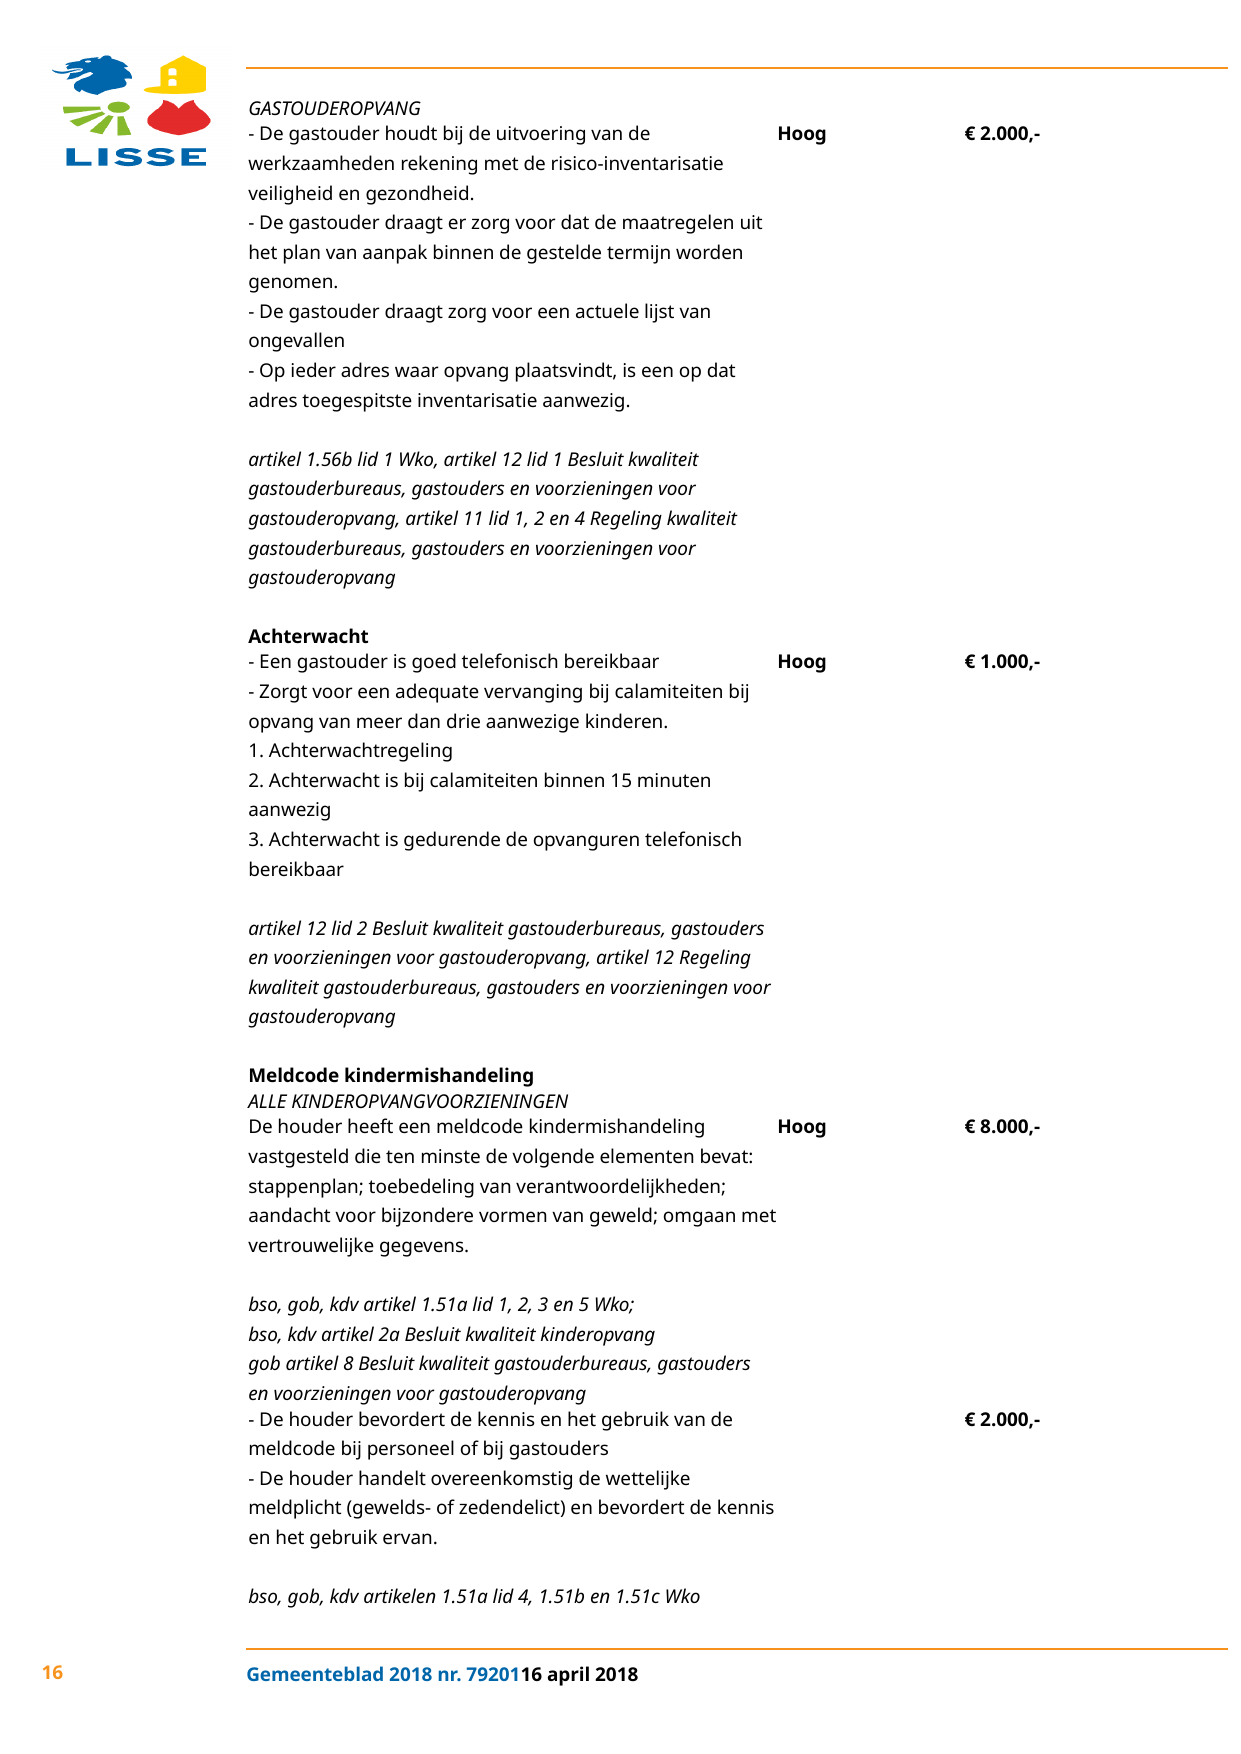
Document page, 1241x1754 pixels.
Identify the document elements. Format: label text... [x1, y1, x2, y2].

table_cell GASTOUDEROPVANG [248, 95, 1152, 121]
table_cell ALLE KINDEROPVANGVOORZIENINGEN [248, 1088, 1152, 1114]
table_header Meldcode kindermishandeling [248, 1062, 1152, 1088]
table_cell € 2.000,- [964, 121, 1152, 590]
table_cell € 1.000,- [964, 649, 1152, 1029]
table_cell Hoog [777, 649, 964, 1029]
table_cell - De gastouder houdt bij de uitvoering van de werkzaamheden rekening met de risico-inventarisatie veiligheid en gezondheid. - De gastouder draagt er zorg voor dat de maatregelen uit het plan van aanpak binnen de gestelde termijn worden genomen. - De gastouder draagt zorg voor een actuele lijst van ongevallen - Op ieder adres waar opvang plaatsvindt, is een op dat adres toegespitste inventarisatie aanwezig. artikel 1.56b lid 1 Wko, artikel 12 lid 1 Besluit kwaliteit gastouderbureaus, gastouders en voorzieningen voor gastouderopvang, artikel 11 lid 1, 2 en 4 Regeling kwaliteit gastouderbureaus, gastouders en voorzieningen voor gastouderopvang [248, 121, 777, 590]
table_cell De houder heeft een meldcode kindermishandeling vastgesteld die ten minste de volgende elementen bevat: stappenplan; toebedeling van verantwoordelijkheden; aandacht voor bijzondere vormen van geweld; omgaan met vertrouwelijke gegevens. bso, gob, kdv artikel 1.51a lid 1, 2, 3 en 5 Wko; bso, kdv artikel 2a Besluit kwaliteit kinderopvang gob artikel 8 Besluit kwaliteit gastouderbureaus, gastouders en voorzieningen voor gastouderopvang [248, 1114, 777, 1406]
table_cell - De houder bevordert de kennis en het gebruik van de meldcode bij personeel of bij gastouders - De houder handelt overeenkomstig de wettelijke meldplicht (gewelds- of zedendelict) en bevordert de kennis en het gebruik ervan. bso, gob, kdv artikelen 1.51a lid 4, 1.51b en 1.51c Wko [248, 1406, 777, 1609]
picture [41, 47, 231, 172]
table_cell - Een gastouder is goed telefonisch bereikbaar - Zorgt voor een adequate vervanging bij calamiteiten bij opvang van meer dan drie aanwezige kinderen. 1. Achterwachtregeling 2. Achterwacht is bij calamiteiten binnen 15 minuten aanwezig 3. Achterwacht is gedurende de opvanguren telefonisch bereikbaar artikel 12 lid 2 Besluit kwaliteit gastouderbureaus, gastouders en voorzieningen voor gastouderopvang, artikel 12 Regeling kwaliteit gastouderbureaus, gastouders en voorzieningen voor gastouderopvang [248, 649, 777, 1029]
table_cell € 2.000,- [964, 1406, 1152, 1609]
table_cell € 8.000,- [964, 1114, 1152, 1406]
table_cell Hoog [777, 121, 964, 590]
table_cell Hoog [777, 1114, 964, 1609]
table_header Achterwacht [248, 623, 1152, 649]
